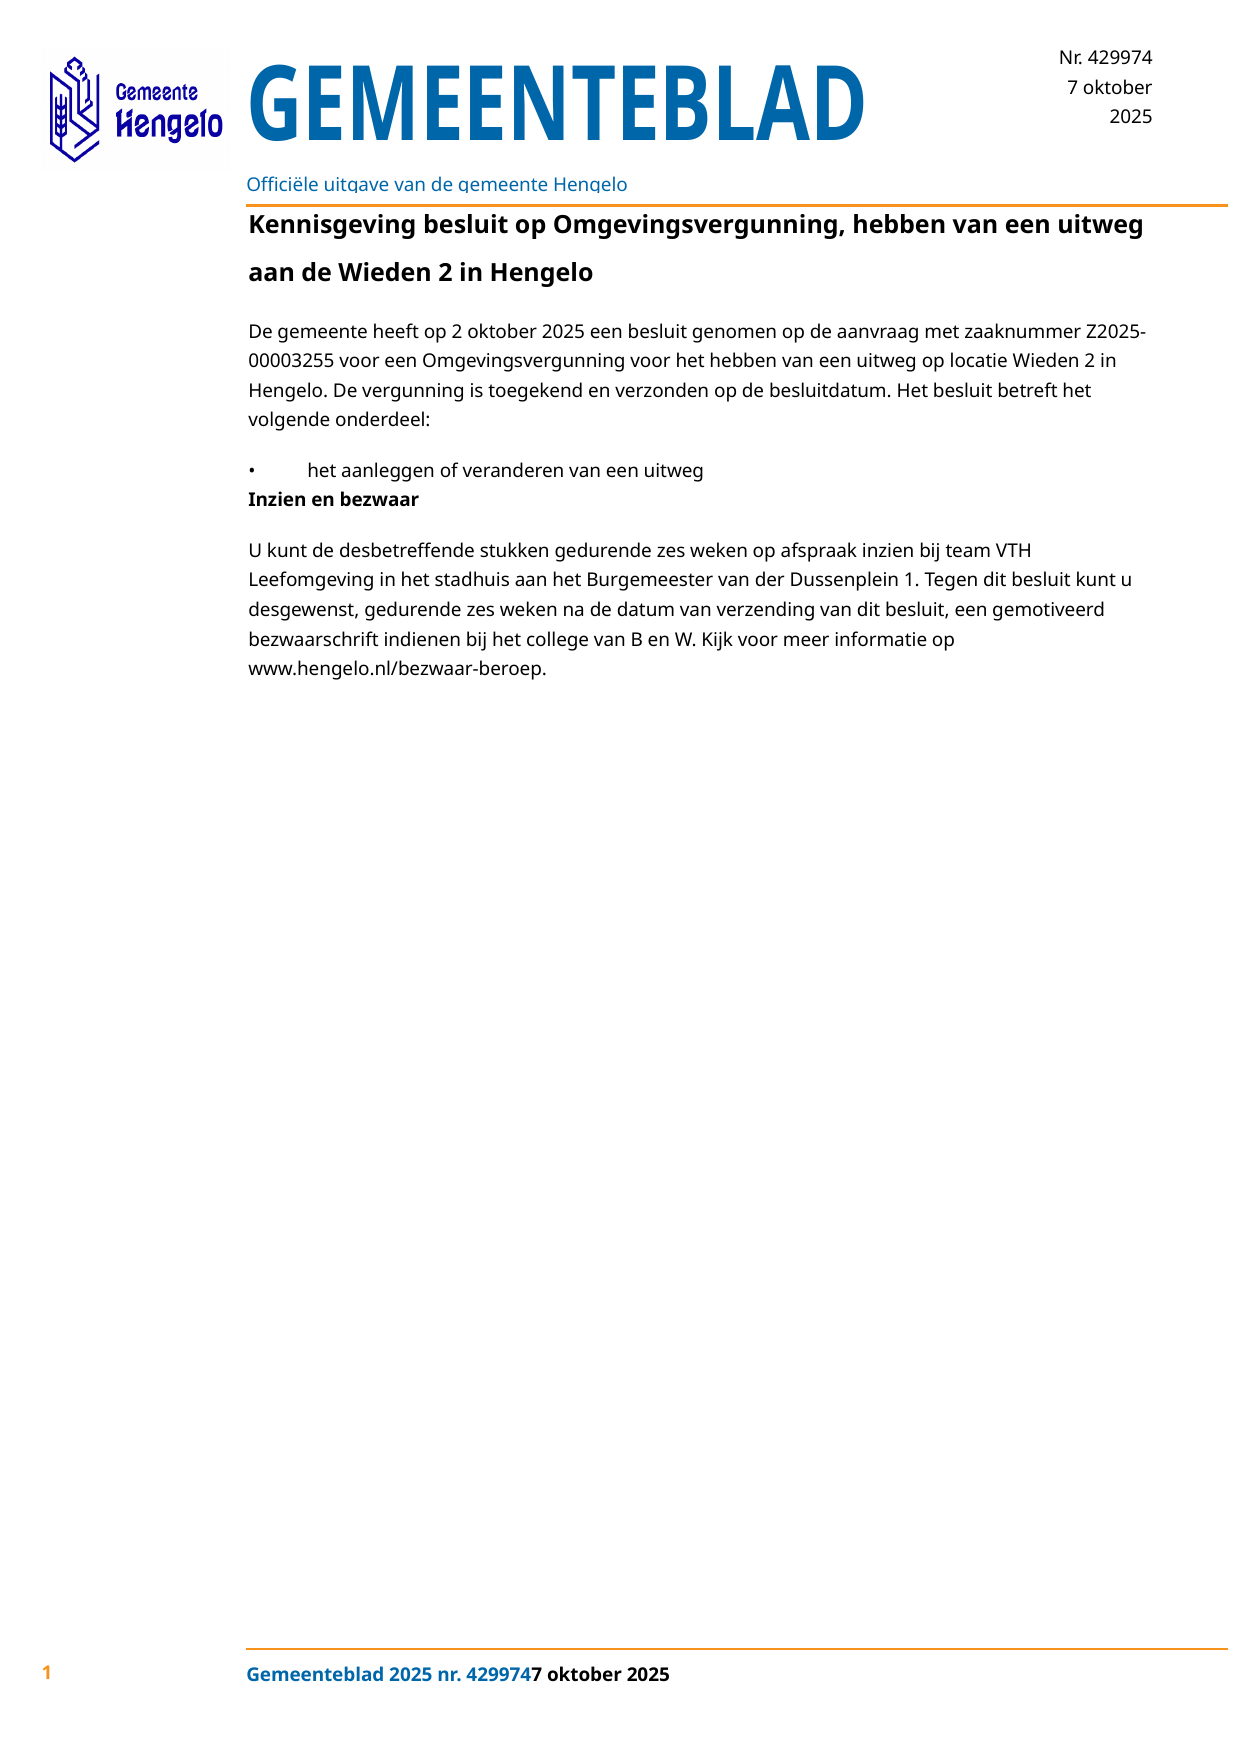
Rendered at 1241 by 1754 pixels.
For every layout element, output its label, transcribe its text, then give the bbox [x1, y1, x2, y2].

text De gemeente heeft op 2 oktober 2025 een besluit genomen op de aanvraag met zaaknummer Z2025-00003255 voor een Omgevingsvergunning voor het hebben van een uitweg op locatie Wieden 2 in Hengelo. De vergunning is toegekend en verzonden op de besluitdatum. Het besluit betreft het volgende onderdeel: [248, 318, 1152, 432]
picture [41, 47, 231, 172]
text Inzien en bezwaar [248, 487, 1152, 512]
list het aanleggen of veranderen van een uitweg [248, 457, 1152, 483]
text U kunt de desbetreffende stukken gedurende zes weken op afspraak inzien bij team VTH Leefomgeving in het stadhuis aan het Burgemeester van der Dussenplein 1. Tegen dit besluit kunt u desgewenst, gedurende zes weken na de datum van verzending van dit besluit, een gemotiveerd bezwaarschrift indienen bij het college van B en W. Kijk voor meer informatie op www.hengelo.nl/bezwaar-beroep. [248, 537, 1152, 681]
text Kennisgeving besluit op Omgevingsvergunning, hebben van een uitweg aan de Wieden 2 in Hengelo [248, 207, 1152, 288]
